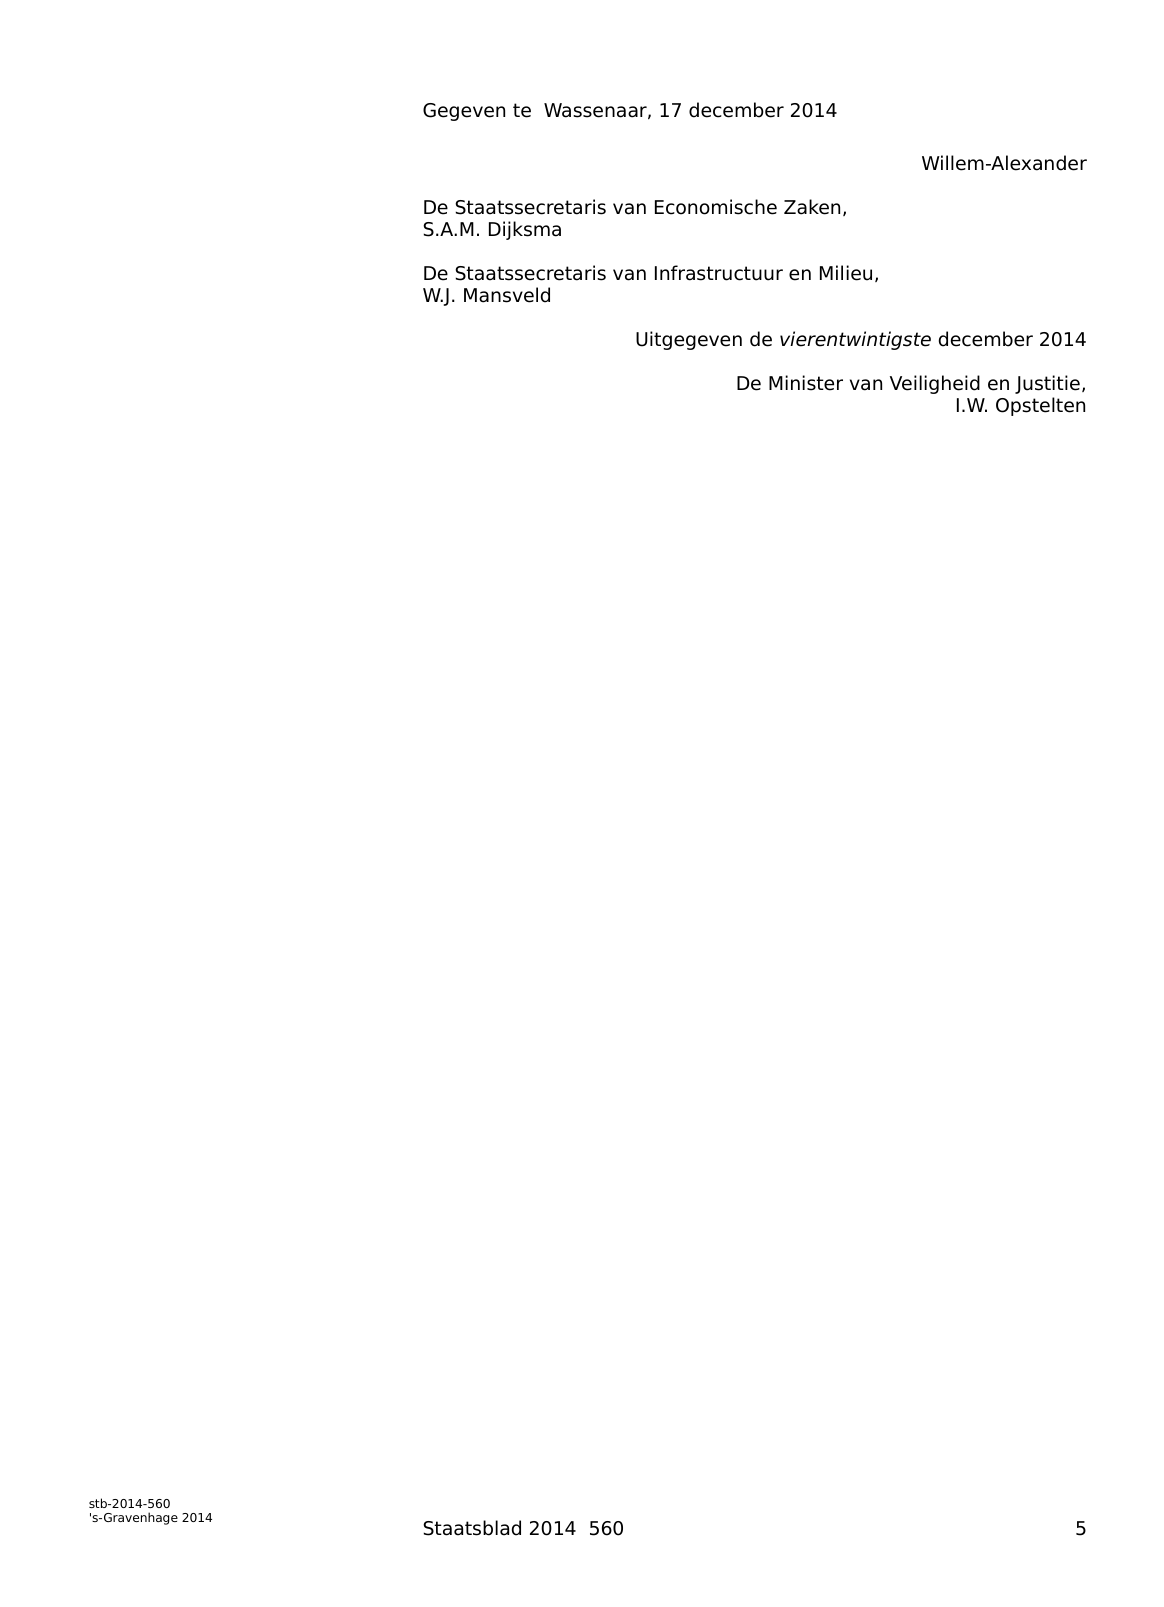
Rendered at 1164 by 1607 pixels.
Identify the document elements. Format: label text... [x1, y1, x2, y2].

text De Staatssecretaris van Economische Zaken, S.A.M. Dijksma [422, 197, 1087, 241]
text De Staatssecretaris van Infrastructuur en Milieu, W.J. Mansveld [422, 263, 1087, 307]
text stb-2014-560 [88, 1497, 323, 1511]
text Uitgegeven de vierentwintigste december 2014 [422, 329, 1087, 351]
text 's-Gravenhage 2014 [88, 1511, 323, 1525]
text Willem-Alexander [422, 152, 1087, 174]
text Gegeven te Wassenaar, 17 december 2014 [422, 100, 1087, 122]
text De Minister van Veiligheid en Justitie, I.W. Opstelten [422, 373, 1087, 417]
